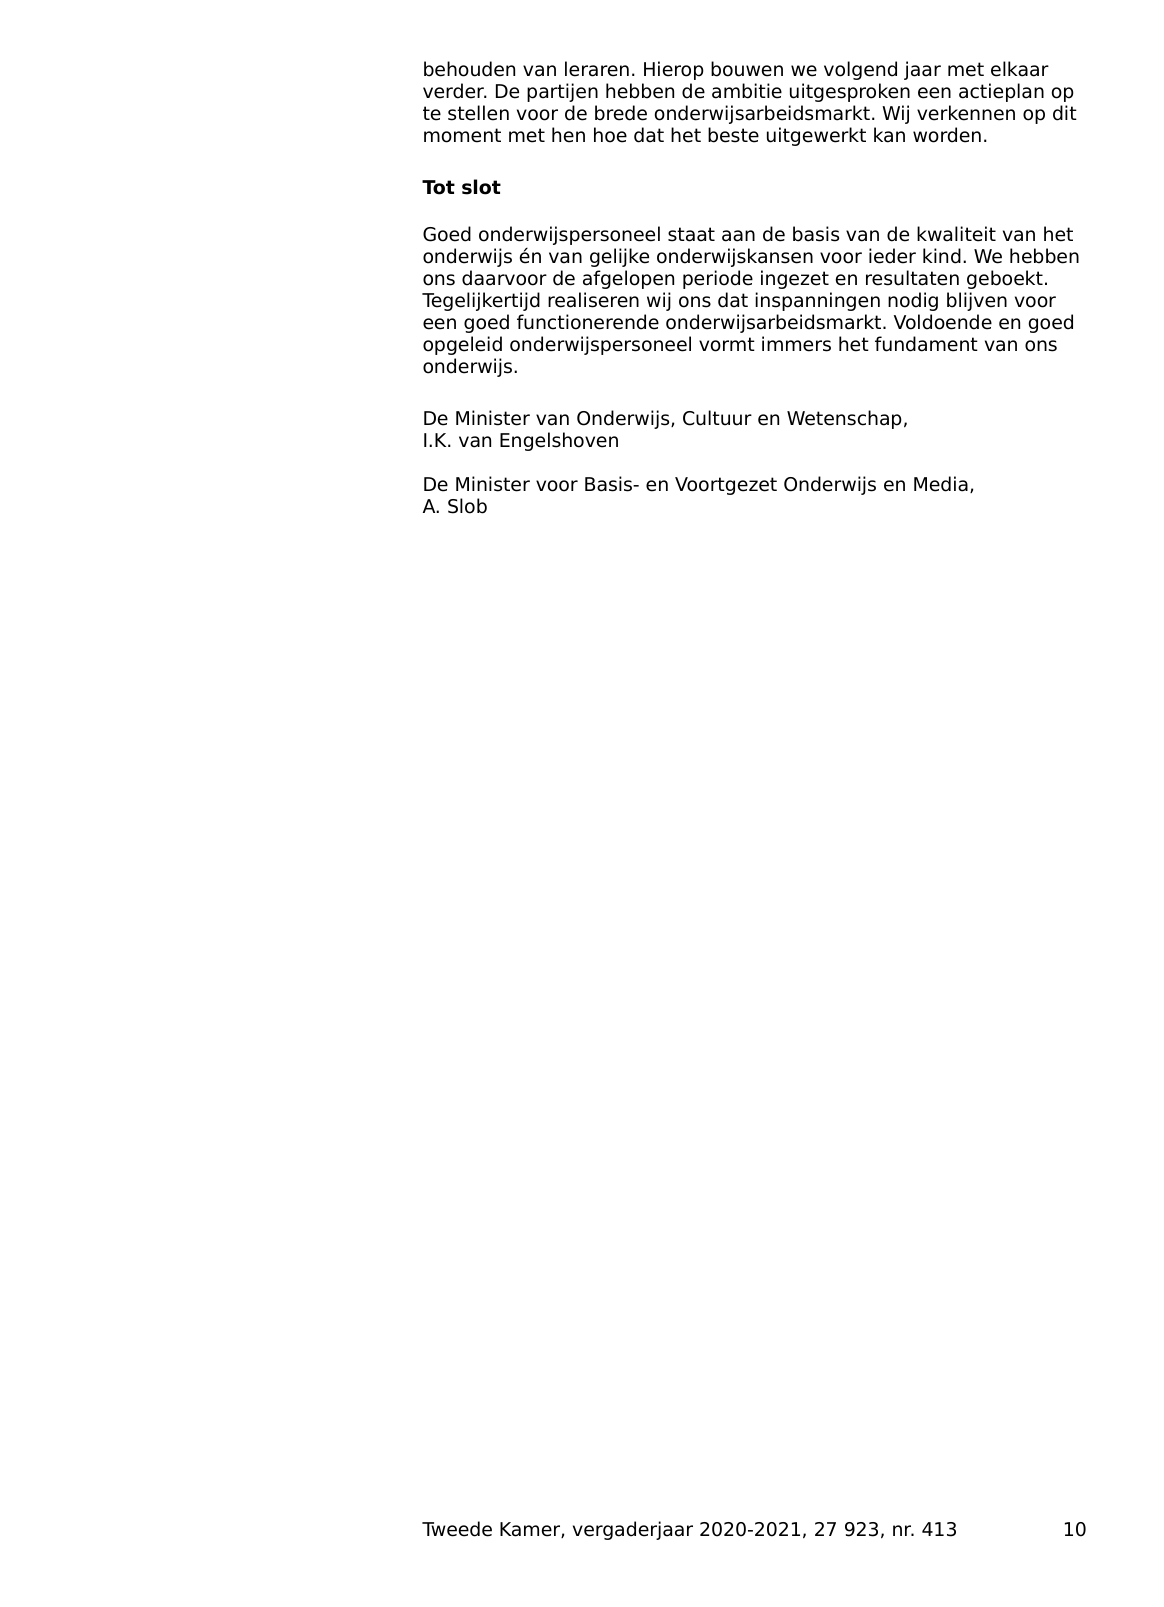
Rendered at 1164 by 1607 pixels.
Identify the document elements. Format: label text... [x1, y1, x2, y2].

text De Minister van Onderwijs, Cultuur en Wetenschap, I.K. van Engelshoven [422, 408, 1087, 452]
text Goed onderwijspersoneel staat aan de basis van de kwaliteit van het onderwijs én van gelijke onderwijskansen voor ieder kind. We hebben ons daarvoor de afgelopen periode ingezet en resultaten geboekt. Tegelijkertijd realiseren wij ons dat inspanningen nodig blijven voor een goed functionerende onderwijsarbeidsmarkt. Voldoende en goed opgeleid onderwijspersoneel vormt immers het fundament van ons onderwijs. [422, 224, 1087, 378]
subtitle Tot slot [422, 177, 1087, 199]
text behouden van leraren. Hierop bouwen we volgend jaar met elkaar verder. De partijen hebben de ambitie uitgesproken een actieplan op te stellen voor de brede onderwijsarbeidsmarkt. Wij verkennen op dit moment met hen hoe dat het beste uitgewerkt kan worden. [422, 59, 1087, 147]
text De Minister voor Basis- en Voortgezet Onderwijs en Media, A. Slob [422, 474, 1087, 518]
